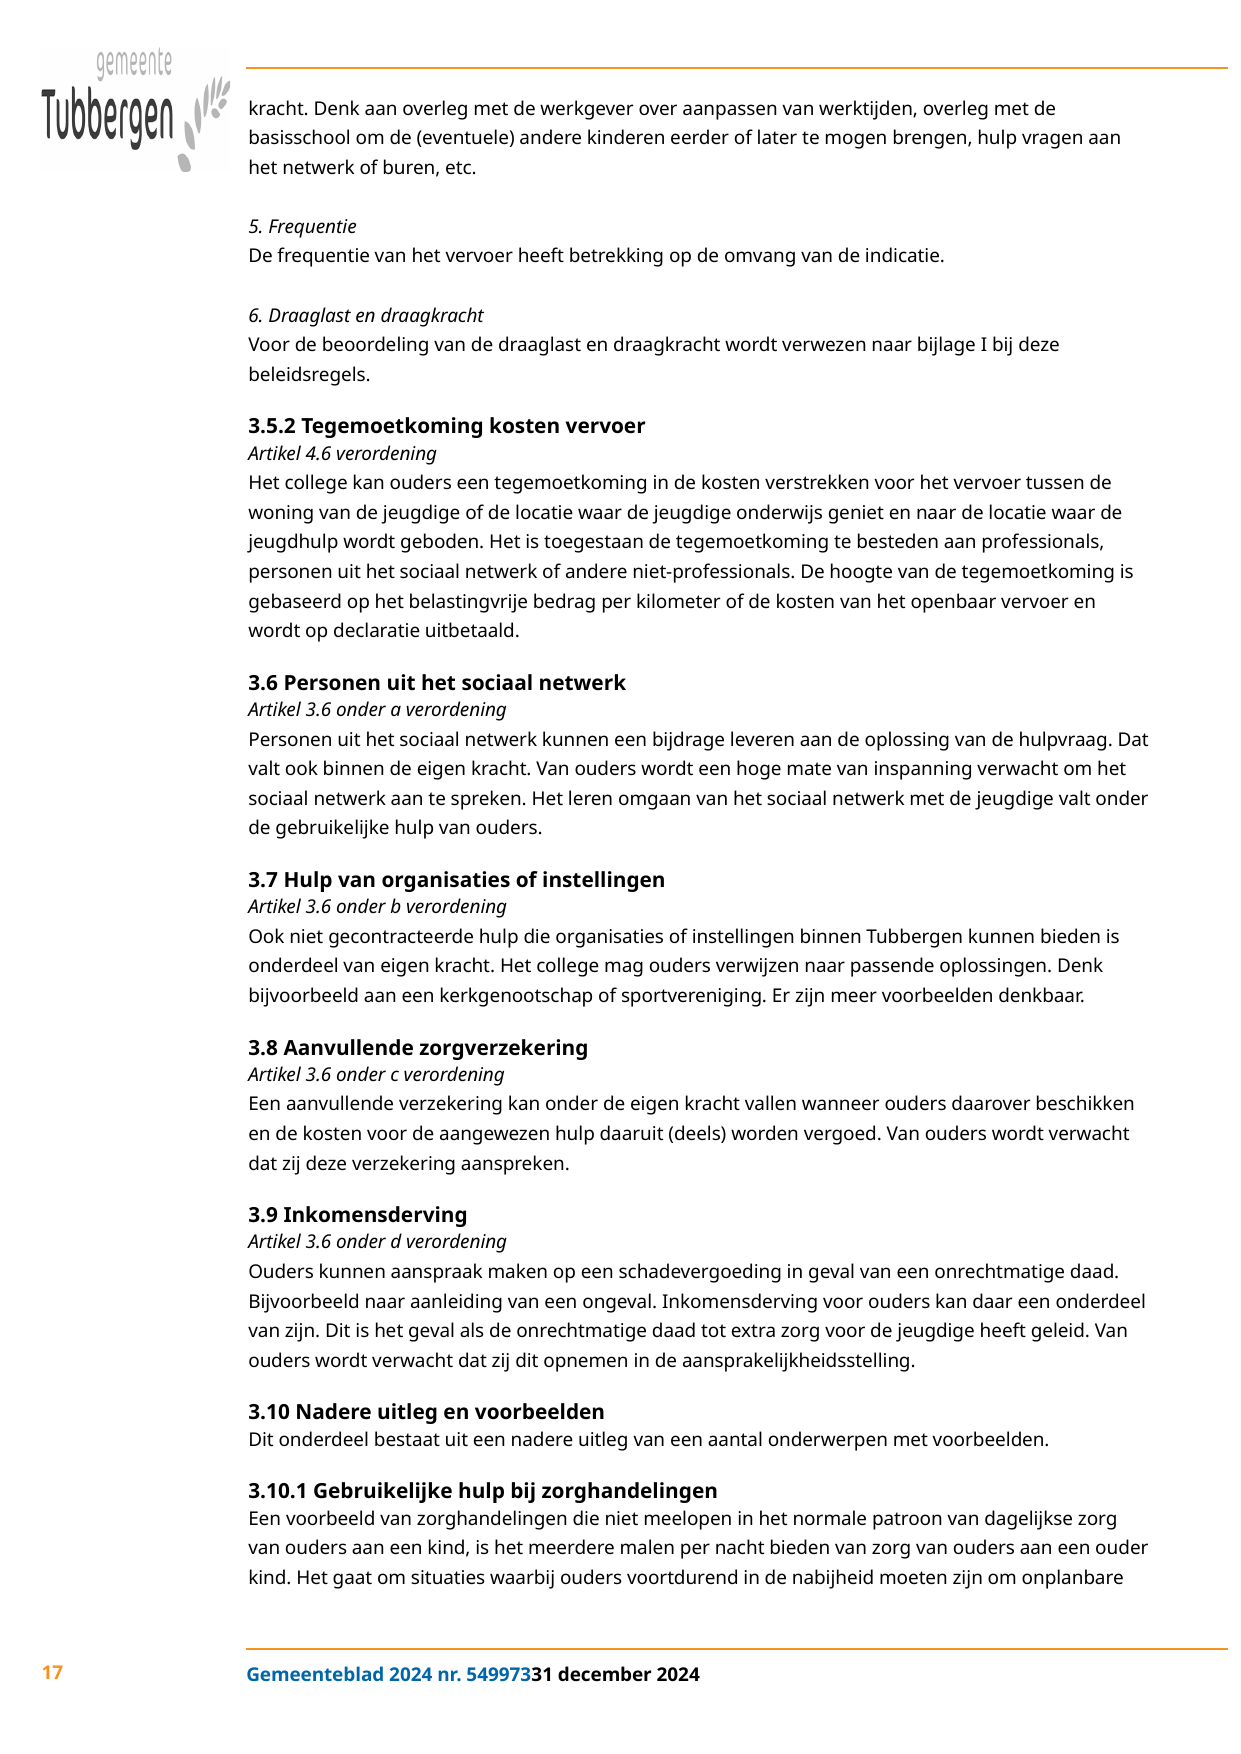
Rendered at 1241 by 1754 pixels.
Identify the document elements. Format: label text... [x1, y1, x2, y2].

text Het college kan ouders een tegemoetkoming in de kosten verstrekken voor het vervoer tussen de woning van de jeugdige of de locatie waar de jeugdige onderwijs geniet en naar de locatie waar de jeugdhulp wordt geboden. Het is toegestaan de tegemoetkoming te besteden aan professionals, personen uit het sociaal netwerk of andere niet-professionals. De hoogte van de tegemoetkoming is gebaseerd op het belastingvrije bedrag per kilometer of de kosten van het openbaar vervoer en wordt op declaratie uitbetaald. [248, 469, 1152, 643]
text Artikel 3.6 onder d verordening [248, 1229, 1152, 1254]
text Voor de beoordeling van de draaglast en draagkracht wordt verwezen naar bijlage I bij deze beleidsregels. [248, 331, 1152, 387]
text 3.9 Inkomensderving [248, 1200, 1152, 1229]
text Een voorbeeld van zorghandelingen die niet meelopen in het normale patroon van dagelijkse zorg van ouders aan een kind, is het meerdere malen per nacht bieden van zorg van ouders aan een ouder kind. Het gaat om situaties waarbij ouders voortdurend in de nabijheid moeten zijn om onplanbare [248, 1505, 1152, 1589]
text 5. Frequentie [248, 213, 1152, 239]
picture [41, 47, 231, 172]
text 3.10 Nadere uitleg en voorbeelden [248, 1397, 1152, 1426]
text Ook niet gecontracteerde hulp die organisaties of instellingen binnen Tubbergen kunnen bieden is onderdeel van eigen kracht. Het college mag ouders verwijzen naar passende oplossingen. Denk bijvoorbeeld aan een kerkgenootschap of sportvereniging. Er zijn meer voorbeelden denkbaar. [248, 923, 1152, 1008]
text kracht. Denk aan overleg met de werkgever over aanpassen van werktijden, overleg met de basisschool om de (eventuele) andere kinderen eerder of later te mogen brengen, hulp vragen aan het netwerk of buren, etc. [248, 95, 1152, 180]
text Dit onderdeel bestaat uit een nadere uitleg van een aantal onderwerpen met voorbeelden. [248, 1426, 1152, 1452]
text De frequentie van het vervoer heeft betrekking op de omvang van de indicatie. [248, 243, 1152, 268]
text 3.7 Hulp van organisaties of instellingen [248, 865, 1152, 893]
text Personen uit het sociaal netwerk kunnen een bijdrage leveren aan de oplossing van de hulpvraag. Dat valt ook binnen de eigen kracht. Van ouders wordt een hoge mate van inspanning verwacht om het sociaal netwerk aan te spreken. Het leren omgaan van het sociaal netwerk met de jeugdige valt onder de gebruikelijke hulp van ouders. [248, 726, 1152, 840]
text 3.6 Personen uit het sociaal netwerk [248, 668, 1152, 696]
text Artikel 3.6 onder a verordening [248, 696, 1152, 722]
text 3.5.2 Tegemoetkoming kosten vervoer [248, 411, 1152, 440]
text Artikel 3.6 onder b verordening [248, 893, 1152, 919]
text 3.8 Aanvullende zorgverzekering [248, 1033, 1152, 1061]
text Een aanvullende verzekering kan onder de eigen kracht vallen wanneer ouders daarover beschikken en de kosten voor de aangewezen hulp daaruit (deels) worden vergoed. Van ouders wordt verwacht dat zij deze verzekering aanspreken. [248, 1091, 1152, 1176]
text 3.10.1 Gebruikelijke hulp bij zorghandelingen [248, 1476, 1152, 1505]
text Artikel 3.6 onder c verordening [248, 1061, 1152, 1087]
text Ouders kunnen aanspraak maken op een schadevergoeding in geval van een onrechtmatige daad. Bijvoorbeeld naar aanleiding van een ongeval. Inkomensderving voor ouders kan daar een onderdeel van zijn. Dit is het geval als de onrechtmatige daad tot extra zorg voor de jeugdige heeft geleid. Van ouders wordt verwacht dat zij dit opnemen in de aansprakelijkheidsstelling. [248, 1258, 1152, 1373]
text Artikel 4.6 verordening [248, 440, 1152, 466]
text 6. Draaglast en draagkracht [248, 302, 1152, 328]
